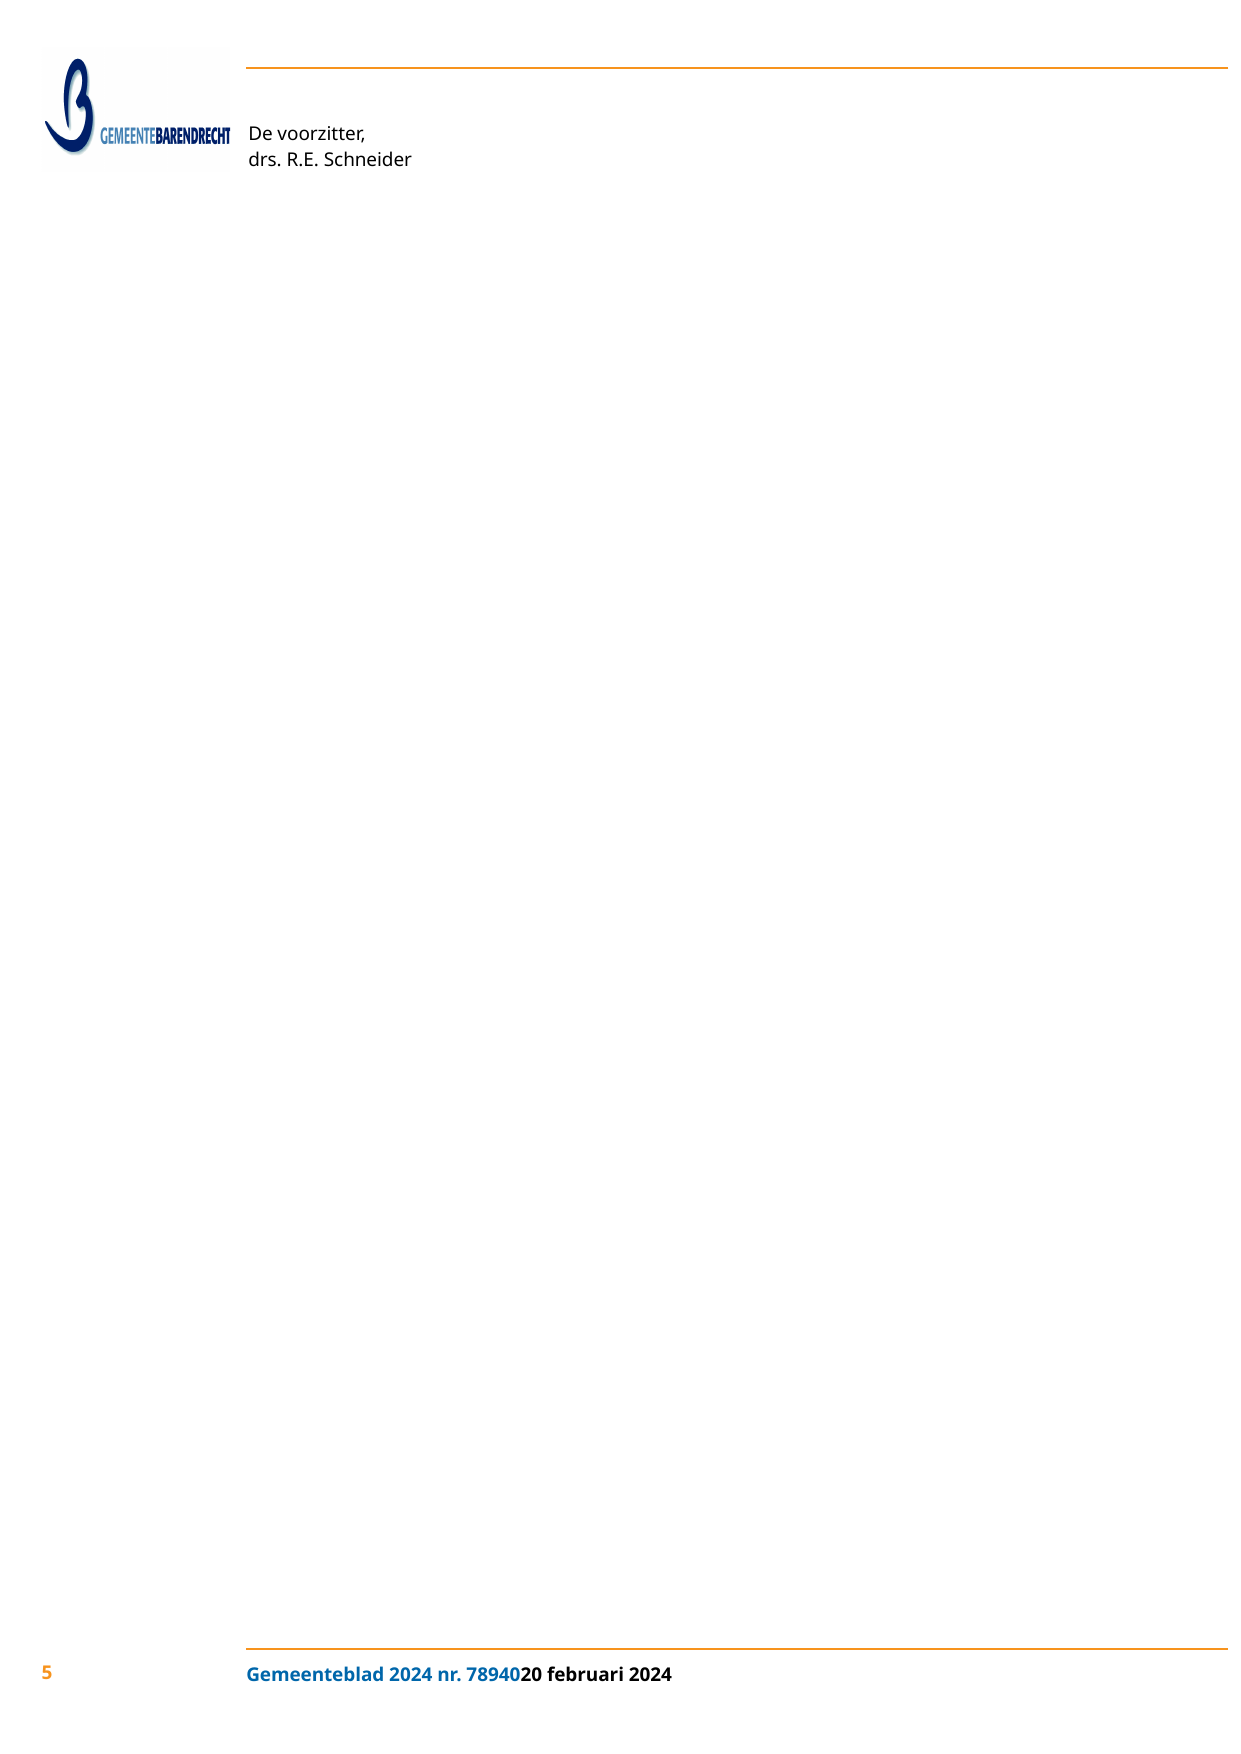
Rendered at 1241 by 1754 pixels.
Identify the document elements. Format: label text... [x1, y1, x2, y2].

text De voorzitter, [248, 121, 1152, 146]
picture [41, 47, 231, 172]
text drs. R.E. Schneider [248, 146, 1152, 172]
